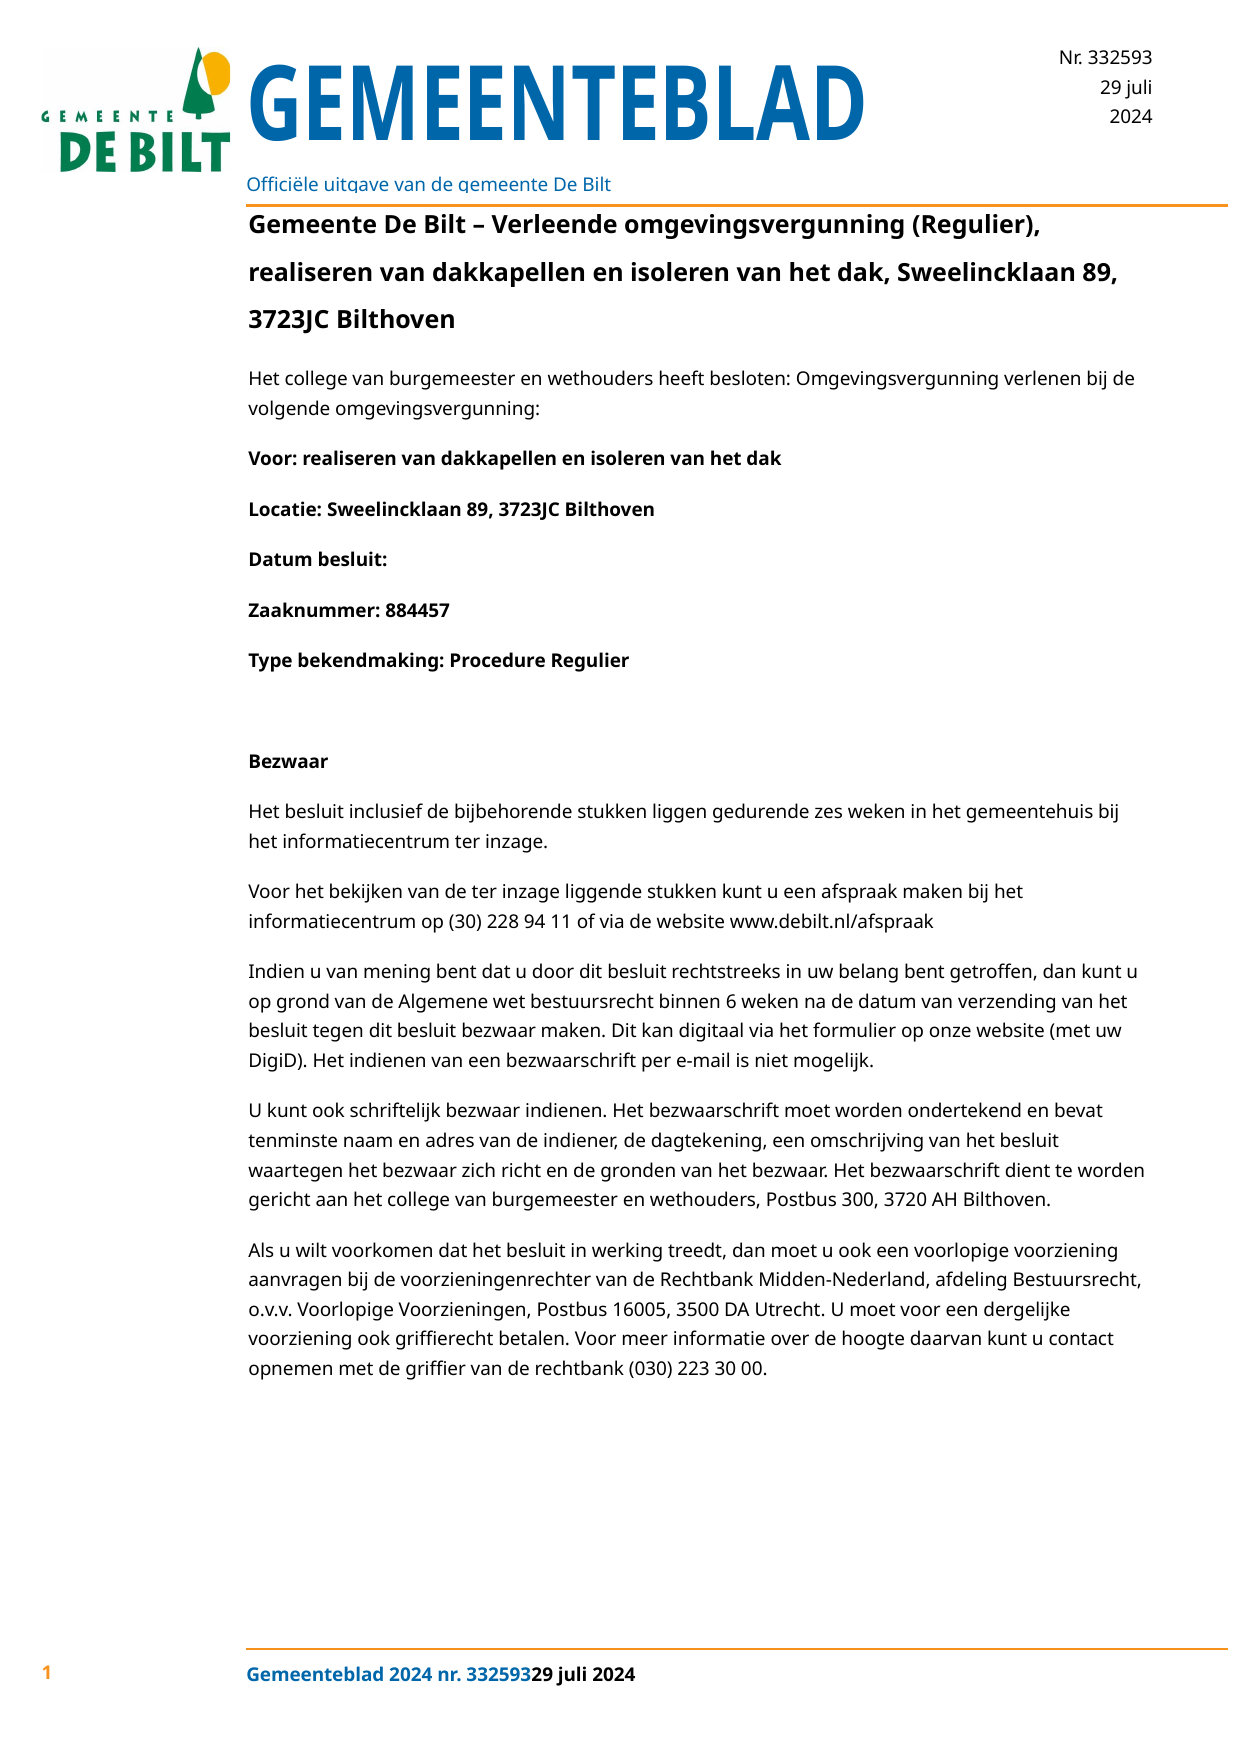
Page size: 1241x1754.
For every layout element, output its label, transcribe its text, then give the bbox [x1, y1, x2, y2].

text Datum besluit: [248, 546, 1152, 572]
text Het college van burgemeester en wethouders heeft besloten: Omgevingsvergunning verlenen bij de volgende omgevingsvergunning: [248, 366, 1152, 421]
text Bezwaar [248, 748, 1152, 774]
picture [41, 47, 231, 172]
text Het besluit inclusief de bijbehorende stukken liggen gedurende zes weken in het gemeentehuis bij het informatiecentrum ter inzage. [248, 798, 1152, 854]
text Voor het bekijken van de ter inzage liggende stukken kunt u een afspraak maken bij het informatiecentrum op (30) 228 94 11 of via de website www.debilt.nl/afspraak [248, 878, 1152, 934]
text Gemeente De Bilt – Verleende omgevingsvergunning (Regulier), realiseren van dakkapellen en isoleren van het dak, Sweelincklaan 89, 3723JC Bilthoven [248, 207, 1152, 336]
text Zaaknummer: 884457 [248, 597, 1152, 622]
text Als u wilt voorkomen dat het besluit in werking treedt, dan moet u ook een voorlopige voorziening aanvragen bij de voorzieningenrechter van de Rechtbank Midden-Nederland, afdeling Bestuursrecht, o.v.v. Voorlopige Voorzieningen, Postbus 16005, 3500 DA Utrecht. U moet voor een dergelijke voorziening ook griffierecht betalen. Voor meer informatie over de hoogte daarvan kunt u contact opnemen met de griffier van de rechtbank (030) 223 30 00. [248, 1237, 1152, 1381]
text Indien u van mening bent dat u door dit besluit rechtstreeks in uw belang bent getroffen, dan kunt u op grond van de Algemene wet bestuursrecht binnen 6 weken na de datum van verzending van het besluit tegen dit besluit bezwaar maken. Dit kan digitaal via het formulier op onze website (met uw DigiD). Het indienen van een bezwaarschrift per e-mail is niet mogelijk. [248, 958, 1152, 1073]
text Voor: realiseren van dakkapellen en isoleren van het dak [248, 446, 1152, 471]
text Locatie: Sweelincklaan 89, 3723JC Bilthoven [248, 496, 1152, 522]
text U kunt ook schriftelijk bezwaar indienen. Het bezwaarschrift moet worden ondertekend en bevat tenminste naam en adres van de indiener, de dagtekening, een omschrijving van het besluit waartegen het bezwaar zich richt en de gronden van het bezwaar. Het bezwaarschrift dient te worden gericht aan het college van burgemeester en wethouders, Postbus 300, 3720 AH Bilthoven. [248, 1098, 1152, 1212]
text Type bekendmaking: Procedure Regulier [248, 647, 1152, 673]
